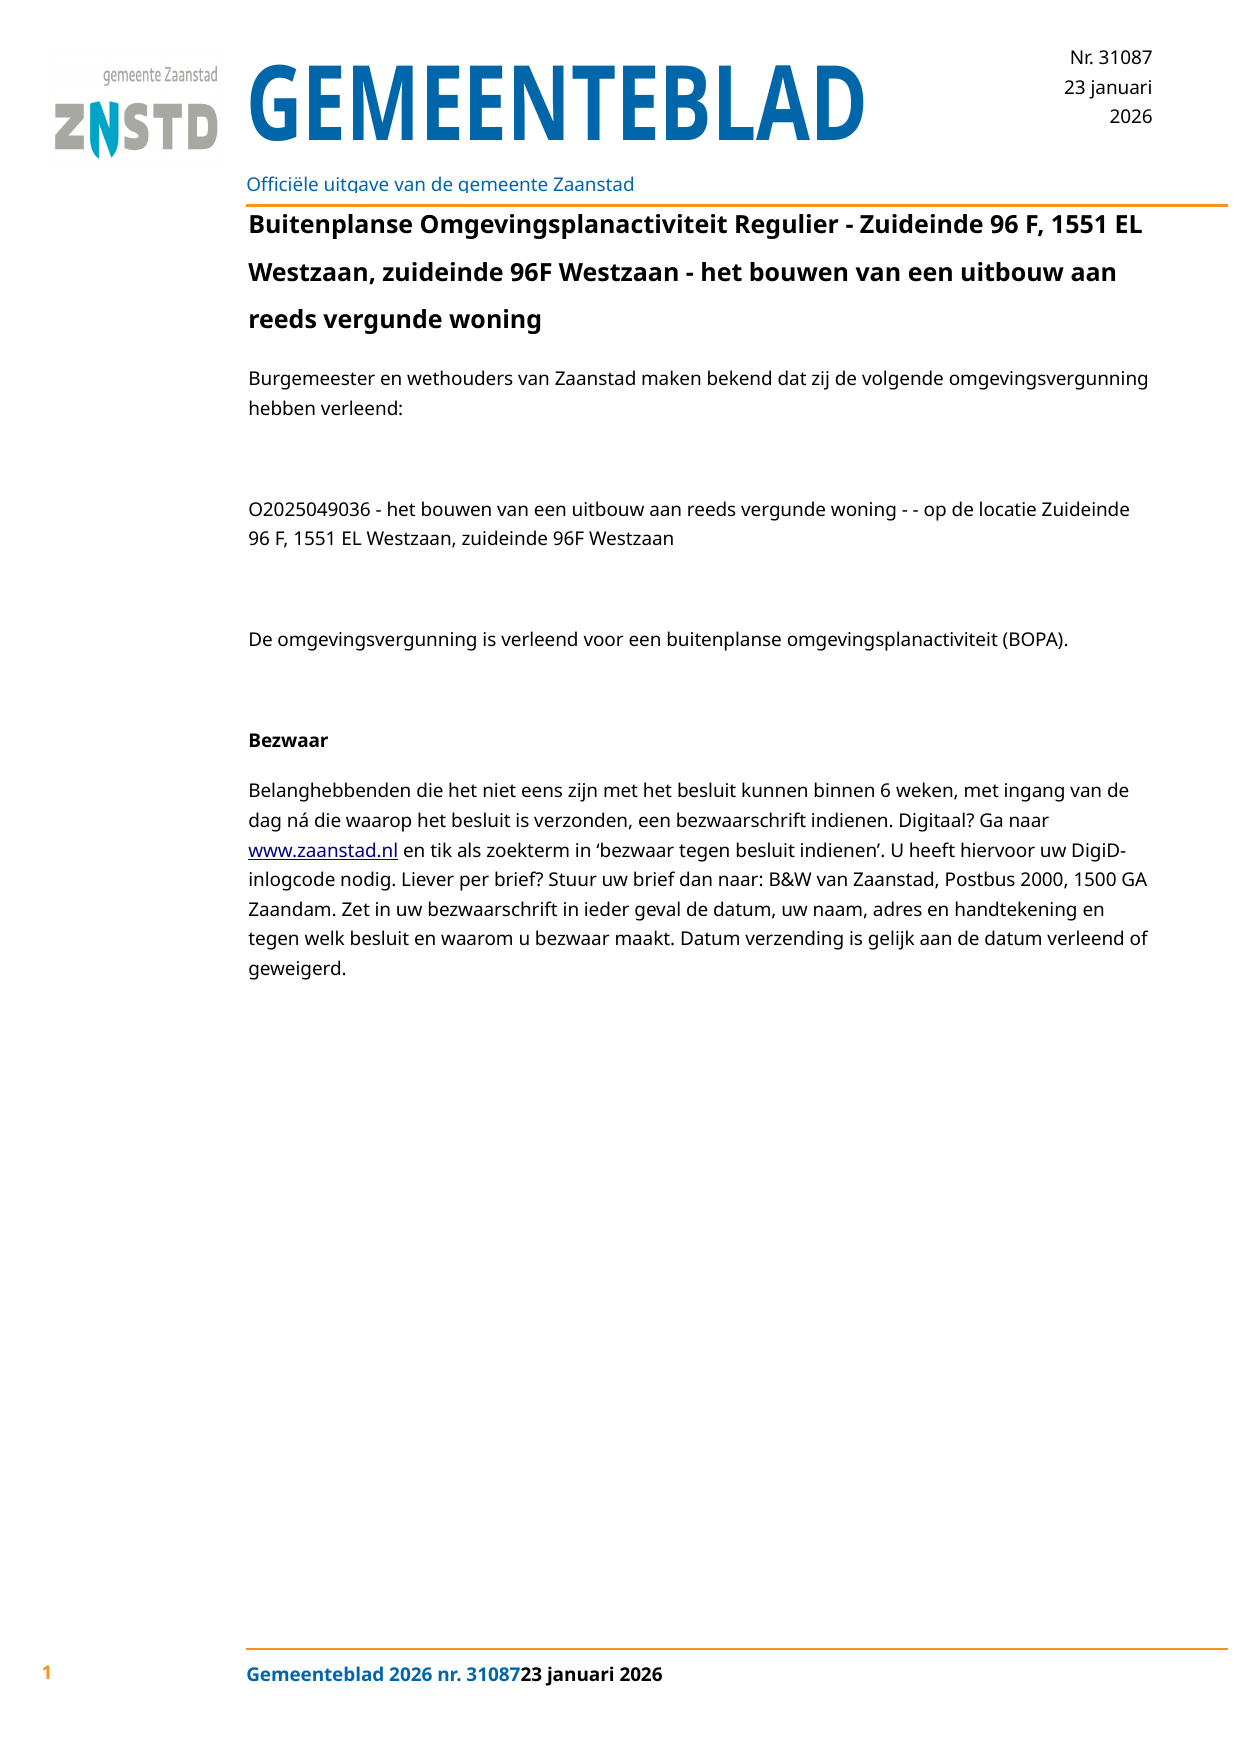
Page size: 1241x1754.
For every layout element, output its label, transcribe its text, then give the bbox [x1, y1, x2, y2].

text O2025049036 - het bouwen van een uitbouw aan reeds vergunde woning - - op de locatie Zuideinde 96 F, 1551 EL Westzaan, zuideinde 96F Westzaan [248, 496, 1152, 551]
text Burgemeester en wethouders van Zaanstad maken bekend dat zij de volgende omgevingsvergunning hebben verleend: [248, 366, 1152, 421]
text De omgevingsvergunning is verleend voor een buitenplanse omgevingsplanactiviteit (BOPA). [248, 626, 1152, 652]
text Belanghebbenden die het niet eens zijn met het besluit kunnen binnen 6 weken, met ingang van de dag ná die waarop het besluit is verzonden, een bezwaarschrift indienen. Digitaal? Ga naar www.zaanstad.nl en tik als zoekterm in ‘bezwaar tegen besluit indienen’. U heeft hiervoor uw DigiD-inlogcode nodig. Liever per brief? Stuur uw brief dan naar: B&W van Zaanstad, Postbus 2000, 1500 GA Zaandam. Zet in uw bezwaarschrift in ieder geval de datum, uw naam, adres en handtekening en tegen welk besluit en waarom u bezwaar maakt. Datum verzending is gelijk aan de datum verleend of geweigerd. [248, 778, 1152, 981]
text Buitenplanse Omgevingsplanactiviteit Regulier - Zuideinde 96 F, 1551 EL Westzaan, zuideinde 96F Westzaan - het bouwen van een uitbouw aan reeds vergunde woning [248, 207, 1152, 336]
picture [41, 47, 231, 172]
text Bezwaar [248, 727, 1152, 753]
